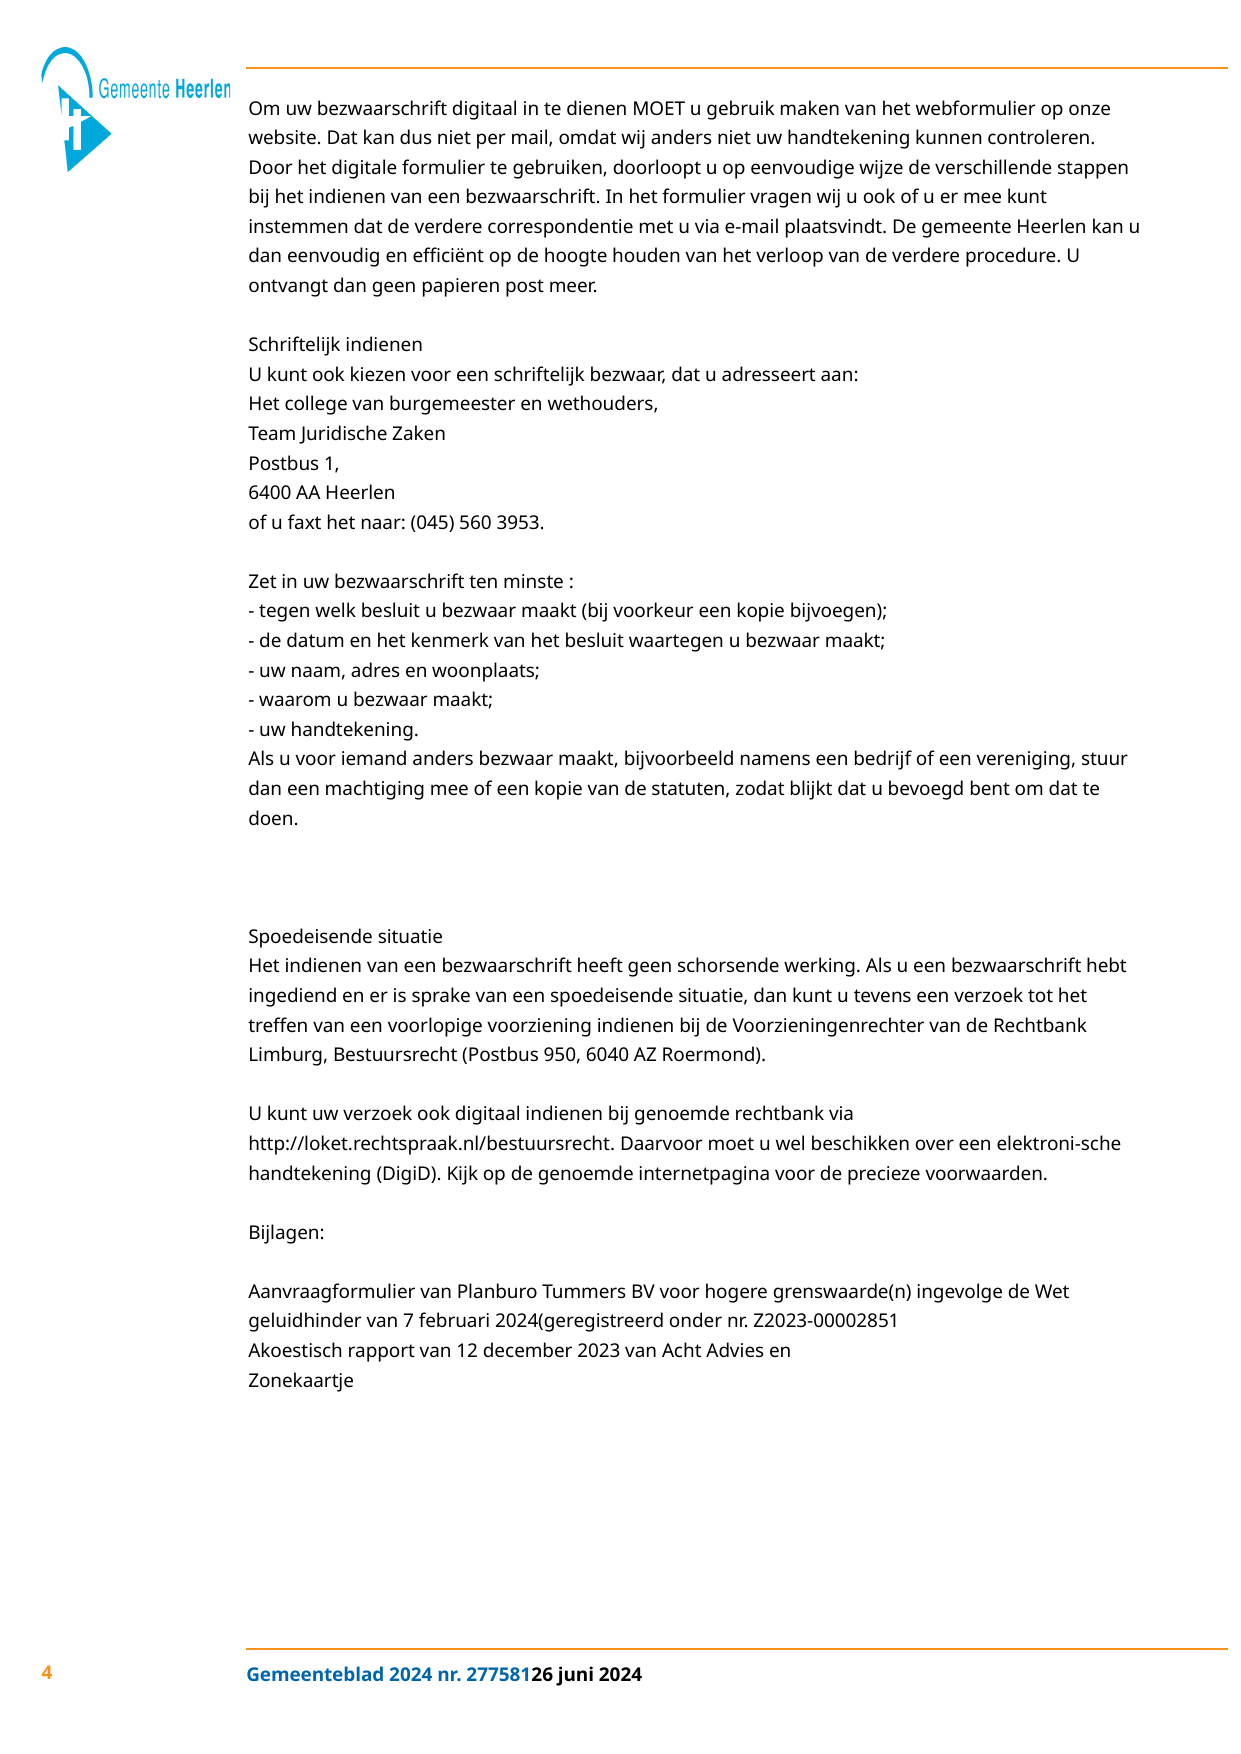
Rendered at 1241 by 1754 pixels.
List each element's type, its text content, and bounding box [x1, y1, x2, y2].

text Aanvraagformulier van Planburo Tummers BV voor hogere grenswaarde(n) ingevolge de Wet geluidhinder van 7 februari 2024(geregistreerd onder nr. Z2023-00002851 [248, 1278, 1152, 1333]
text 6400 AA Heerlen [248, 479, 1152, 505]
text - waarom u bezwaar maakt; [248, 686, 1152, 712]
text U kunt ook kiezen voor een schriftelijk bezwaar, dat u adresseert aan: [248, 361, 1152, 387]
text Bijlagen: [248, 1219, 1152, 1245]
text of u faxt het naar: (045) 560 3953. [248, 509, 1152, 535]
text - uw naam, adres en woonplaats; [248, 657, 1152, 683]
text Postbus 1, [248, 450, 1152, 476]
text Akoestisch rapport van 12 december 2023 van Acht Advies en [248, 1337, 1152, 1363]
text Het college van burgemeester en wethouders, [248, 391, 1152, 416]
text Schriftelijk indienen [248, 331, 1152, 357]
text - uw handtekening. [248, 716, 1152, 742]
text - tegen welk besluit u bezwaar maakt (bij voorkeur een kopie bijvoegen); [248, 598, 1152, 623]
picture [41, 47, 231, 172]
text Door het digitale formulier te gebruiken, doorloopt u op eenvoudige wijze de verschillende stappen bij het indienen van een bezwaarschrift. In het formulier vragen wij u ook of u er mee kunt instemmen dat de verdere correspondentie met u via e-mail plaatsvindt. De gemeente Heerlen kan u dan eenvoudig en efficiënt op de hoogte houden van het verloop van de verdere procedure. U ontvangt dan geen papieren post meer. [248, 154, 1152, 298]
text - de datum en het kenmerk van het besluit waartegen u bezwaar maakt; [248, 627, 1152, 653]
text Als u voor iemand anders bezwaar maakt, bijvoorbeeld namens een bedrijf of een vereniging, stuur dan een machtiging mee of een kopie van de statuten, zodat blijkt dat u bevoegd bent om dat te doen. [248, 746, 1152, 831]
text Team Juridische Zaken [248, 420, 1152, 446]
text Het indienen van een bezwaarschrift heeft geen schorsende werking. Als u een bezwaarschrift hebt ingediend en er is sprake van een spoedeisende situatie, dan kunt u tevens een verzoek tot het treffen van een voorlopige voorziening indienen bij de Voorzieningenrechter van de Rechtbank Limburg, Bestuursrecht (Postbus 950, 6040 AZ Roermond). [248, 953, 1152, 1067]
text Om uw bezwaarschrift digitaal in te dienen MOET u gebruik maken van het webformulier op onze website. Dat kan dus niet per mail, omdat wij anders niet uw handtekening kunnen controleren. [248, 95, 1152, 150]
text Zonekaartje [248, 1367, 1152, 1393]
picture [41, 47, 59, 70]
text Zet in uw bezwaarschrift ten minste : [248, 568, 1152, 594]
text Spoedeisende situatie [248, 923, 1152, 949]
text U kunt uw verzoek ook digitaal indienen bij genoemde rechtbank via http://loket.rechtspraak.nl/bestuursrecht. Daarvoor moet u wel beschikken over een elektroni-sche handtekening (DigiD). Kijk op de genoemde internetpagina voor de precieze voorwaarden. [248, 1101, 1152, 1186]
